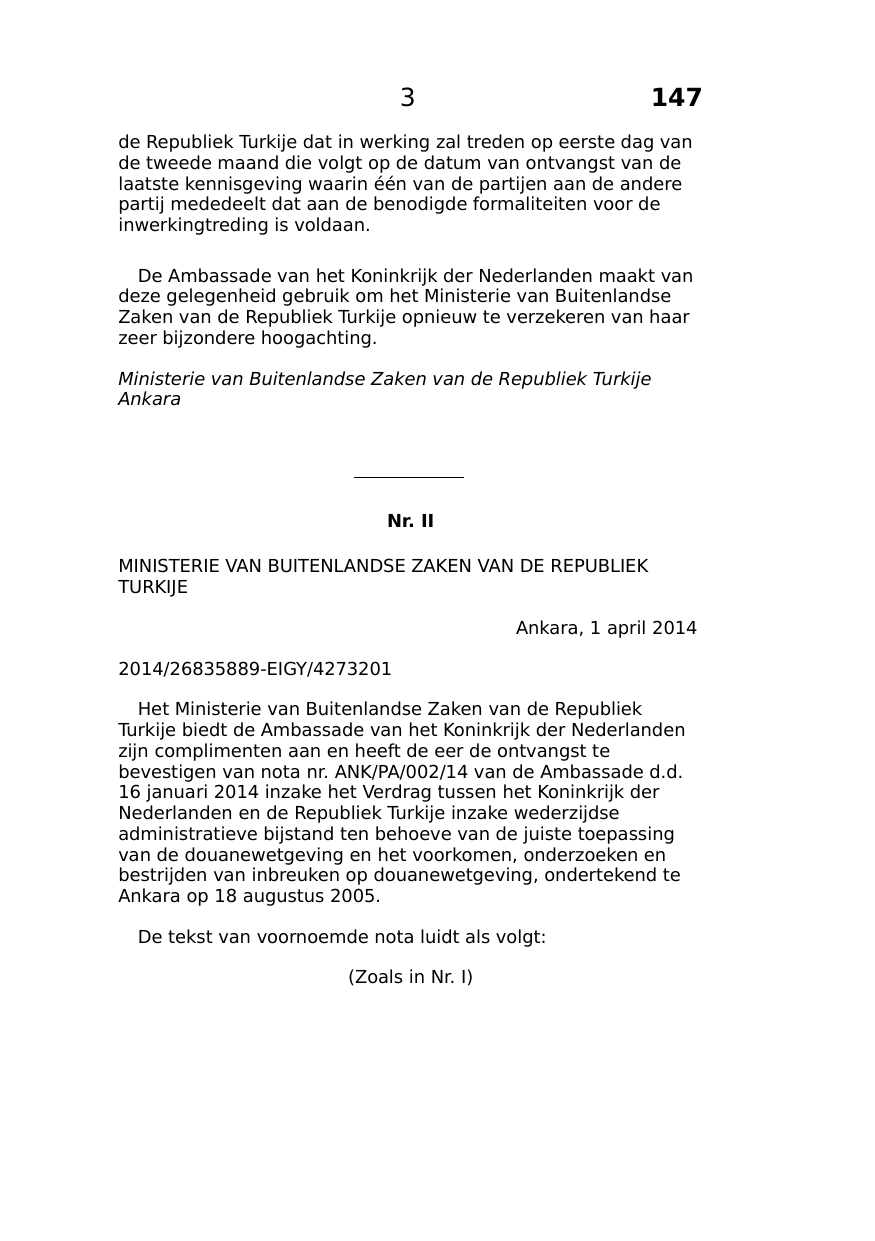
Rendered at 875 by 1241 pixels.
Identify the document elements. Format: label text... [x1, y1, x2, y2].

text De Ambassade van het Koninkrijk der Nederlanden maakt van deze gelegenheid gebruik om het Ministerie van Buitenlandse Zaken van de Republiek Turkije opnieuw te verzekeren van haar zeer bijzondere hoogachting. [118, 266, 703, 348]
text De tekst van voornoemde nota luidt als volgt: [118, 927, 703, 947]
text de Republiek Turkije dat in werking zal treden op eerste dag van de tweede maand die volgt op de datum van ontvangst van de laatste kennisgeving waarin één van de partijen aan de andere partij mededeelt dat aan de benodigde formaliteiten voor de inwerkingtreding is voldaan. [118, 132, 703, 236]
text (Zoals in Nr. I) [118, 967, 703, 988]
text Ankara [118, 389, 703, 410]
subtitle Nr. II [118, 511, 703, 531]
text Het Ministerie van Buitenlandse Zaken van de Republiek Turkije biedt de Ambassade van het Koninkrijk der Nederlanden zijn complimenten aan en heeft de eer de ontvangst te bevestigen van nota nr. ANK/PA/002/14 van de Ambassade d.d. 16 januari 2014 inzake het Verdrag tussen het Koninkrijk der Nederlanden en de Republiek Turkije inzake wederzijdse administratieve bijstand ten behoeve van de juiste toepassing van de douanewetgeving en het voorkomen, onderzoeken en bestrijden van inbreuken op douanewetgeving, ondertekend te Ankara op 18 augustus 2005. [118, 699, 703, 907]
text Ankara, 1 april 2014 [118, 618, 703, 638]
text Ministerie van Buitenlandse Zaken van de Republiek Turkije [118, 368, 703, 389]
text 2014/26835889-EIGY/4273201 [118, 658, 703, 679]
text MINISTERIE VAN BUITENLANDSE ZAKEN VAN DE REPUBLIEK TURKIJE [118, 556, 703, 598]
